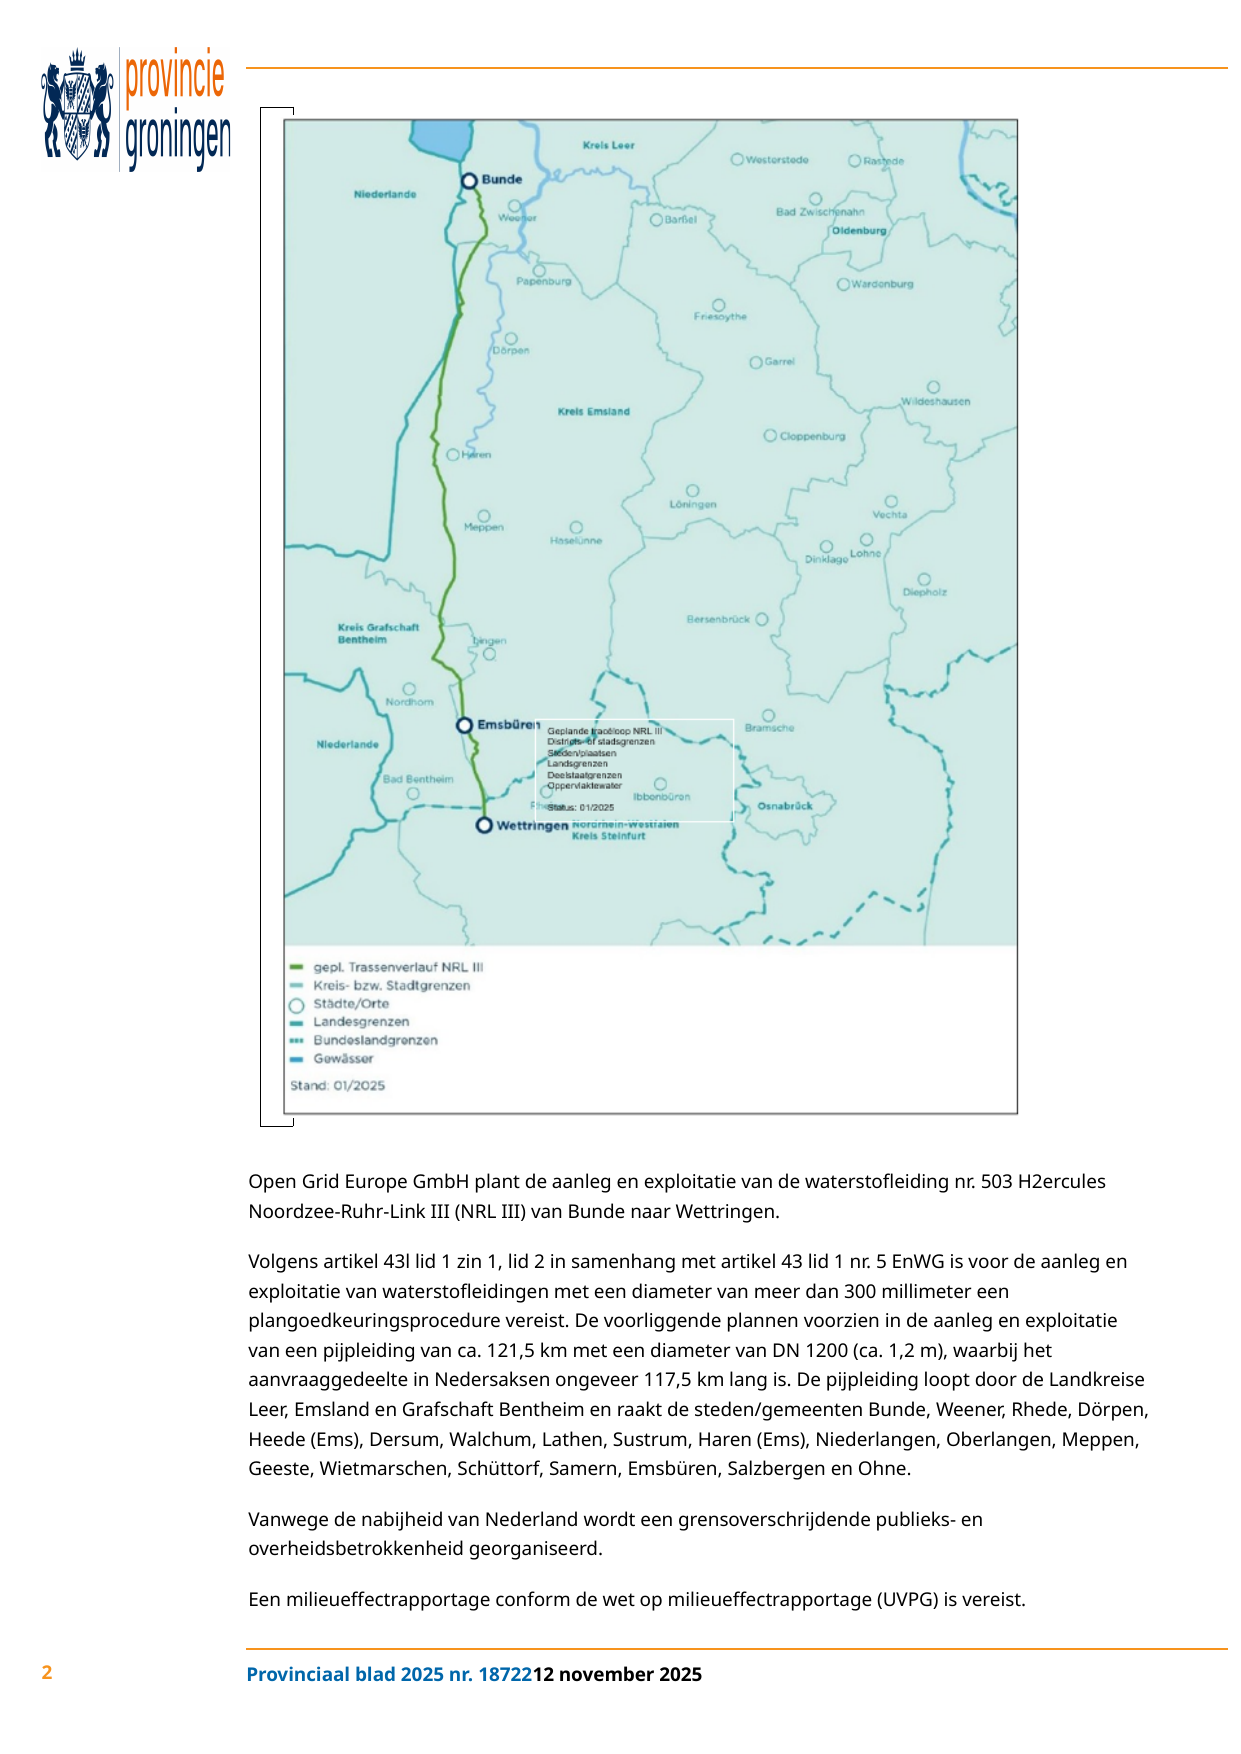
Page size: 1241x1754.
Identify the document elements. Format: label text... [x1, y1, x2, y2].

text Volgens artikel 43l lid 1 zin 1, lid 2 in samenhang met artikel 43 lid 1 nr. 5 EnWG is voor de aanleg en exploitatie van waterstofleidingen met een diameter van meer dan 300 millimeter een plangoedkeuringsprocedure vereist. De voorliggende plannen voorzien in de aanleg en exploitatie van een pijpleiding van ca. 121,5 km met een diameter van DN 1200 (ca. 1,2 m), waarbij het aanvraaggedeelte in Nedersaksen ongeveer 117,5 km lang is. De pijpleiding loopt door de Landkreise Leer, Emsland en Grafschaft Bentheim en raakt de steden/gemeenten Bunde, Weener, Rhede, Dörpen, Heede (Ems), Dersum, Walchum, Lathen, Sustrum, Haren (Ems), Niederlangen, Oberlangen, Meppen, Geeste, Wietmarschen, Schüttorf, Samern, Emsbüren, Salzbergen en Ohne. [248, 1248, 1152, 1481]
text Vanwege de nabijheid van Nederland wordt een grensoverschrijdende publieks- en overheidsbetrokkenheid georganiseerd. [248, 1506, 1152, 1561]
text Open Grid Europe GmbH plant de aanleg en exploitatie van de waterstofleiding nr. 503 H2ercules Noordzee-Ruhr-Link III (NRL III) van Bunde naar Wettringen. [248, 1168, 1152, 1224]
picture [41, 47, 231, 172]
text Een milieueffectrapportage conform de wet op milieueffectrapportage (UVPG) is vereist. [248, 1586, 1152, 1612]
picture [268, 115, 1096, 1118]
